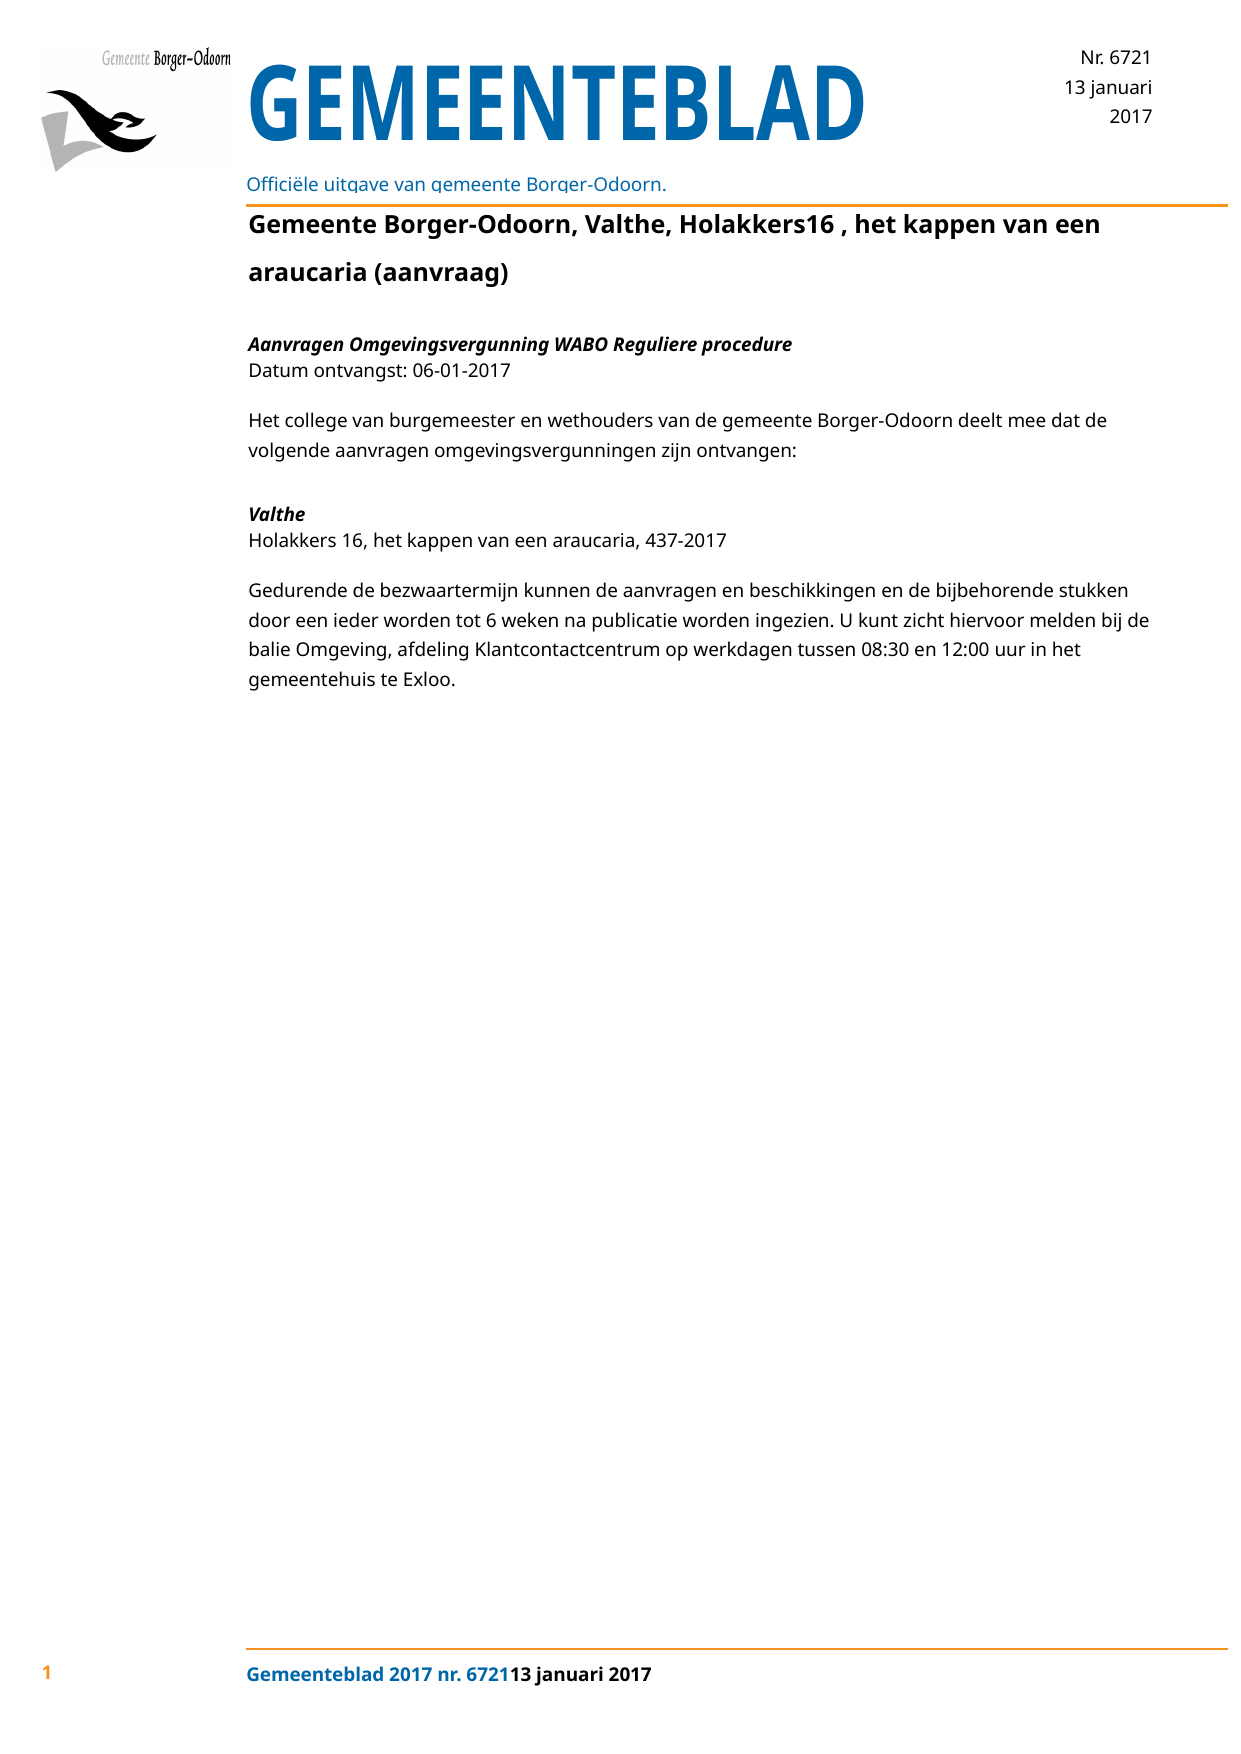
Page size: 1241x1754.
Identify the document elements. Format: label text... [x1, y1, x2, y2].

text Aanvragen Omgevingsvergunning WABO Reguliere procedure [248, 331, 1152, 357]
text Datum ontvangst: 06-01-2017 [248, 357, 1152, 383]
text Valthe [248, 501, 1152, 527]
text Holakkers 16, het kappen van een araucaria, 437-2017 [248, 527, 1152, 553]
picture [41, 47, 231, 172]
text Gedurende de bezwaartermijn kunnen de aanvragen en beschikkingen en de bijbehorende stukken door een ieder worden tot 6 weken na publicatie worden ingezien. U kunt zicht hiervoor melden bij de balie Omgeving, afdeling Klantcontactcentrum op werkdagen tussen 08:30 en 12:00 uur in het gemeentehuis te Exloo. [248, 577, 1152, 692]
text Gemeente Borger-Odoorn, Valthe, Holakkers16 , het kappen van een araucaria (aanvraag) [248, 207, 1152, 288]
text Het college van burgemeester en wethouders van de gemeente Borger-Odoorn deelt mee dat de volgende aanvragen omgevingsvergunningen zijn ontvangen: [248, 408, 1152, 463]
